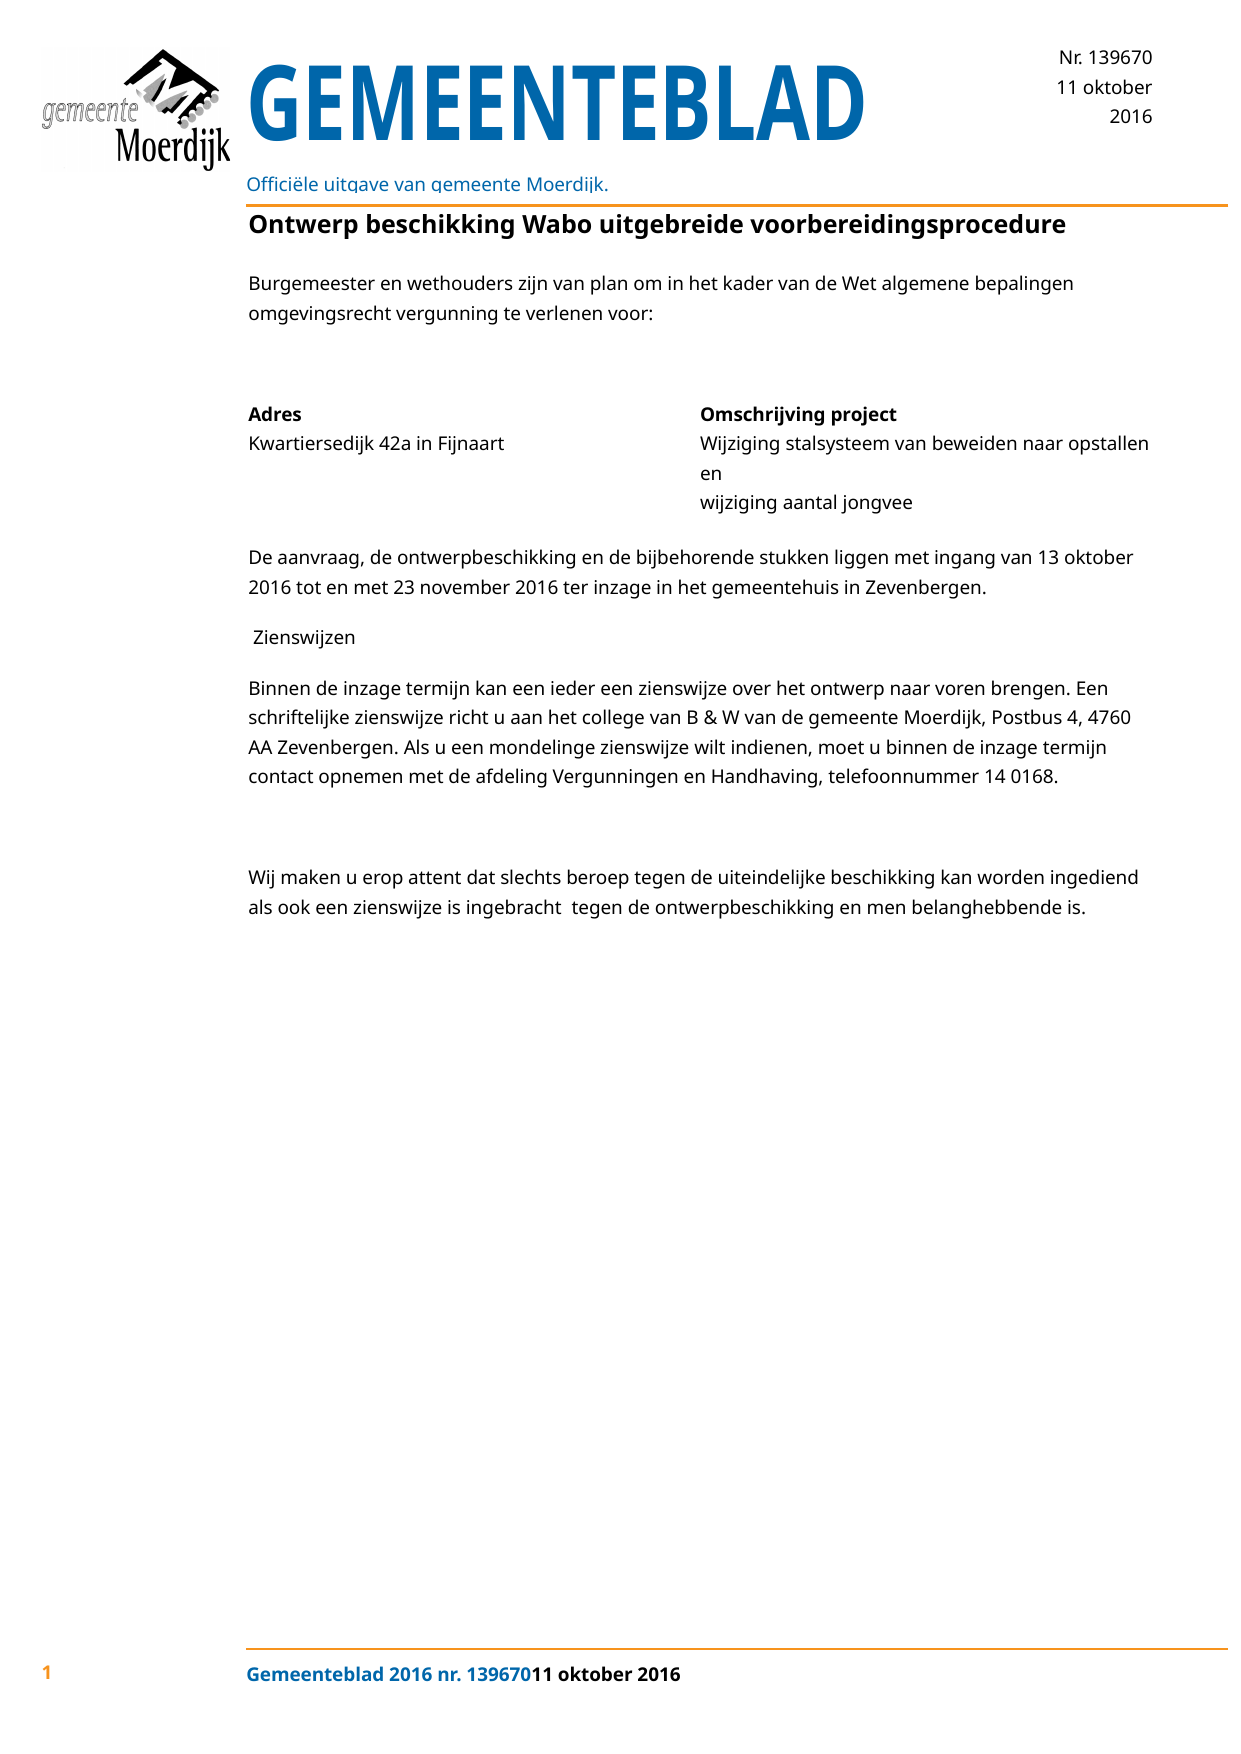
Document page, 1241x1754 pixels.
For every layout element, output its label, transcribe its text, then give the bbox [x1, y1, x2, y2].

table_cell [248, 515, 700, 541]
text Binnen de inzage termijn kan een ieder een zienswijze over het ontwerp naar voren brengen. Een schriftelijke zienswijze richt u aan het college van B & W van de gemeente Moerdijk, Postbus 4, 4760 AA Zevenbergen. Als u een mondelinge zienswijze wilt indienen, moet u binnen de inzage termijn contact opnemen met de afdeling Vergunningen en Handhaving, telefoonnummer 14 0168. [248, 675, 1152, 789]
text Wij maken u erop attent dat slechts beroep tegen de uiteindelijke beschikking kan worden ingediend als ook een zienswijze is ingebracht tegen de ontwerpbeschikking en men belanghebbende is. [248, 864, 1152, 919]
table_cell [700, 515, 1152, 541]
text De aanvraag, de ontwerpbeschikking en de bijbehorende stukken liggen met ingang van 13 oktober 2016 tot en met 23 november 2016 ter inzage in het gemeentehuis in Zevenbergen. [248, 544, 1152, 599]
text Burgemeester en wethouders zijn van plan om in het kader van de Wet algemene bepalingen omgevingsrecht vergunning te verlenen voor: [248, 270, 1152, 326]
table_header Adres Kwartiersedijk 42a in Fijnaart [248, 401, 700, 515]
table_header Omschrijving project Wijziging stalsysteem van beweiden naar opstallen en wijziging aantal jongvee [700, 401, 1152, 515]
text Ontwerp beschikking Wabo uitgebreide voorbereidingsprocedure [248, 207, 1152, 241]
text Zienswijzen [248, 624, 1152, 650]
picture [41, 47, 231, 172]
